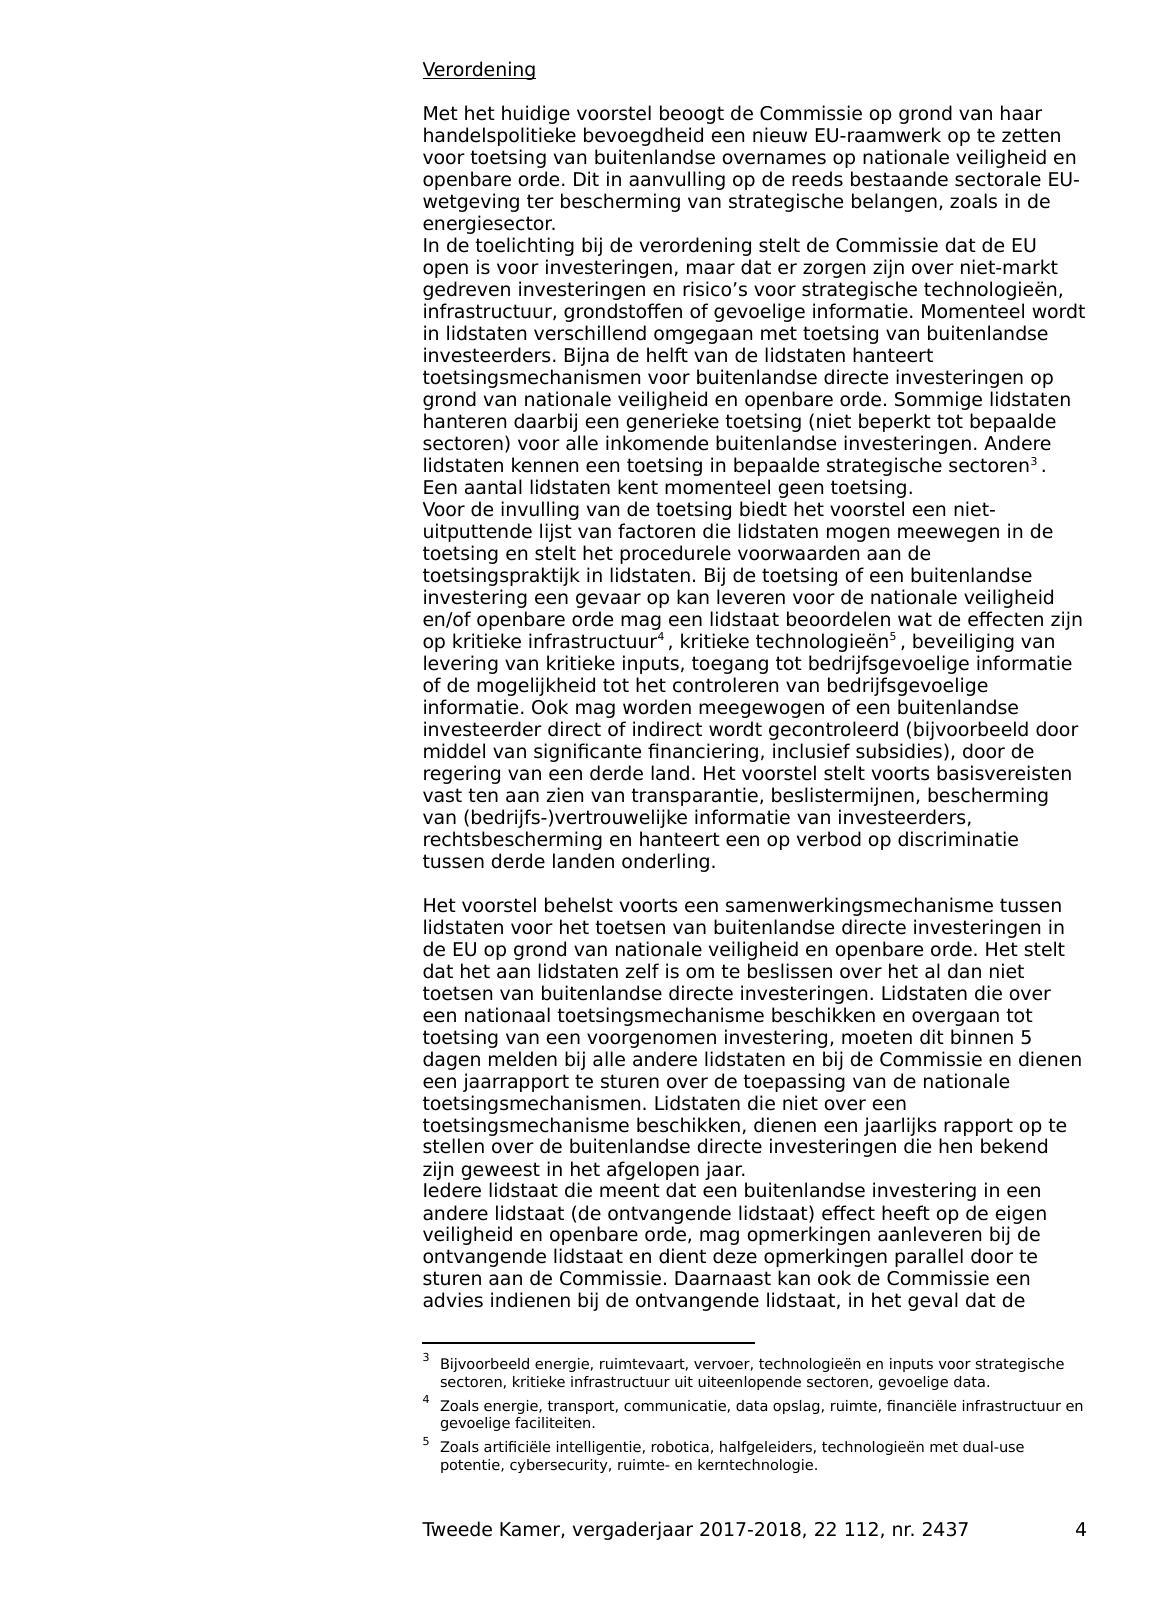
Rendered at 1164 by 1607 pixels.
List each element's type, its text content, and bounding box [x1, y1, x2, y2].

text Met het huidige voorstel beoogt de Commissie op grond van haar handelspolitieke bevoegdheid een nieuw EU-raamwerk op te zetten voor toetsing van buitenlandse overnames op nationale veiligheid en openbare orde. Dit in aanvulling op de reeds bestaande sectorale EU-wetgeving ter bescherming van strategische belangen, zoals in de energiesector. [422, 103, 1087, 235]
text In de toelichting bij de verordening stelt de Commissie dat de EU open is voor investeringen, maar dat er zorgen zijn over niet-markt gedreven investeringen en risico’s voor strategische technologieën, infrastructuur, grondstoffen of gevoelige informatie. Momenteel wordt in lidstaten verschillend omgegaan met toetsing van buitenlandse investeerders. Bijna de helft van de lidstaten hanteert toetsingsmechanismen voor buitenlandse directe investeringen op grond van nationale veiligheid en openbare orde. Sommige lidstaten hanteren daarbij een generieke toetsing (niet beperkt tot bepaalde sectoren) voor alle inkomende buitenlandse investeringen. Andere lidstaten kennen een toetsing in bepaalde strategische sectoren. Een aantal lidstaten kent momenteel geen toetsing. [422, 235, 1087, 499]
text Zoals artificiële intelligentie, robotica, halfgeleiders, technologieën met dual-use potentie, cybersecurity, ruimte- en kerntechnologie. [422, 1435, 1087, 1474]
text Iedere lidstaat die meent dat een buitenlandse investering in een andere lidstaat (de ontvangende lidstaat) effect heeft op de eigen veiligheid en openbare orde, mag opmerkingen aanleveren bij de ontvangende lidstaat en dient deze opmerkingen parallel door te sturen aan de Commissie. Daarnaast kan ook de Commissie een advies indienen bij de ontvangende lidstaat, in het geval dat de [422, 1180, 1087, 1312]
subtitle Verordening [422, 59, 1087, 81]
text Zoals energie, transport, communicatie, data opslag, ruimte, financiële infrastructuur en gevoelige faciliteiten. [422, 1393, 1087, 1432]
text Voor de invulling van de toetsing biedt het voorstel een niet-uitputtende lijst van factoren die lidstaten mogen meewegen in de toetsing en stelt het procedurele voorwaarden aan de toetsingspraktijk in lidstaten. Bij de toetsing of een buitenlandse investering een gevaar op kan leveren voor de nationale veiligheid en/of openbare orde mag een lidstaat beoordelen wat de effecten zijn op kritieke infrastructuur, kritieke technologieën, beveiliging van levering van kritieke inputs, toegang tot bedrijfsgevoelige informatie of de mogelijkheid tot het controleren van bedrijfsgevoelige informatie. Ook mag worden meegewogen of een buitenlandse investeerder direct of indirect wordt gecontroleerd (bijvoorbeeld door middel van significante financiering, inclusief subsidies), door de regering van een derde land. Het voorstel stelt voorts basisvereisten vast ten aan zien van transparantie, beslistermijnen, bescherming van (bedrijfs-)vertrouwelijke informatie van investeerders, rechtsbescherming en hanteert een op verbod op discriminatie tussen derde landen onderling. [422, 499, 1087, 872]
text Bijvoorbeeld energie, ruimtevaart, vervoer, technologieën en inputs voor strategische sectoren, kritieke infrastructuur uit uiteenlopende sectoren, gevoelige data. [422, 1352, 1087, 1391]
text Het voorstel behelst voorts een samenwerkingsmechanisme tussen lidstaten voor het toetsen van buitenlandse directe investeringen in de EU op grond van nationale veiligheid en openbare orde. Het stelt dat het aan lidstaten zelf is om te beslissen over het al dan niet toetsen van buitenlandse directe investeringen. Lidstaten die over een nationaal toetsingsmechanisme beschikken en overgaan tot toetsing van een voorgenomen investering, moeten dit binnen 5 dagen melden bij alle andere lidstaten en bij de Commissie en dienen een jaarrapport te sturen over de toepassing van de nationale toetsingsmechanismen. Lidstaten die niet over een toetsingsmechanisme beschikken, dienen een jaarlijks rapport op te stellen over de buitenlandse directe investeringen die hen bekend zijn geweest in het afgelopen jaar. [422, 895, 1087, 1180]
